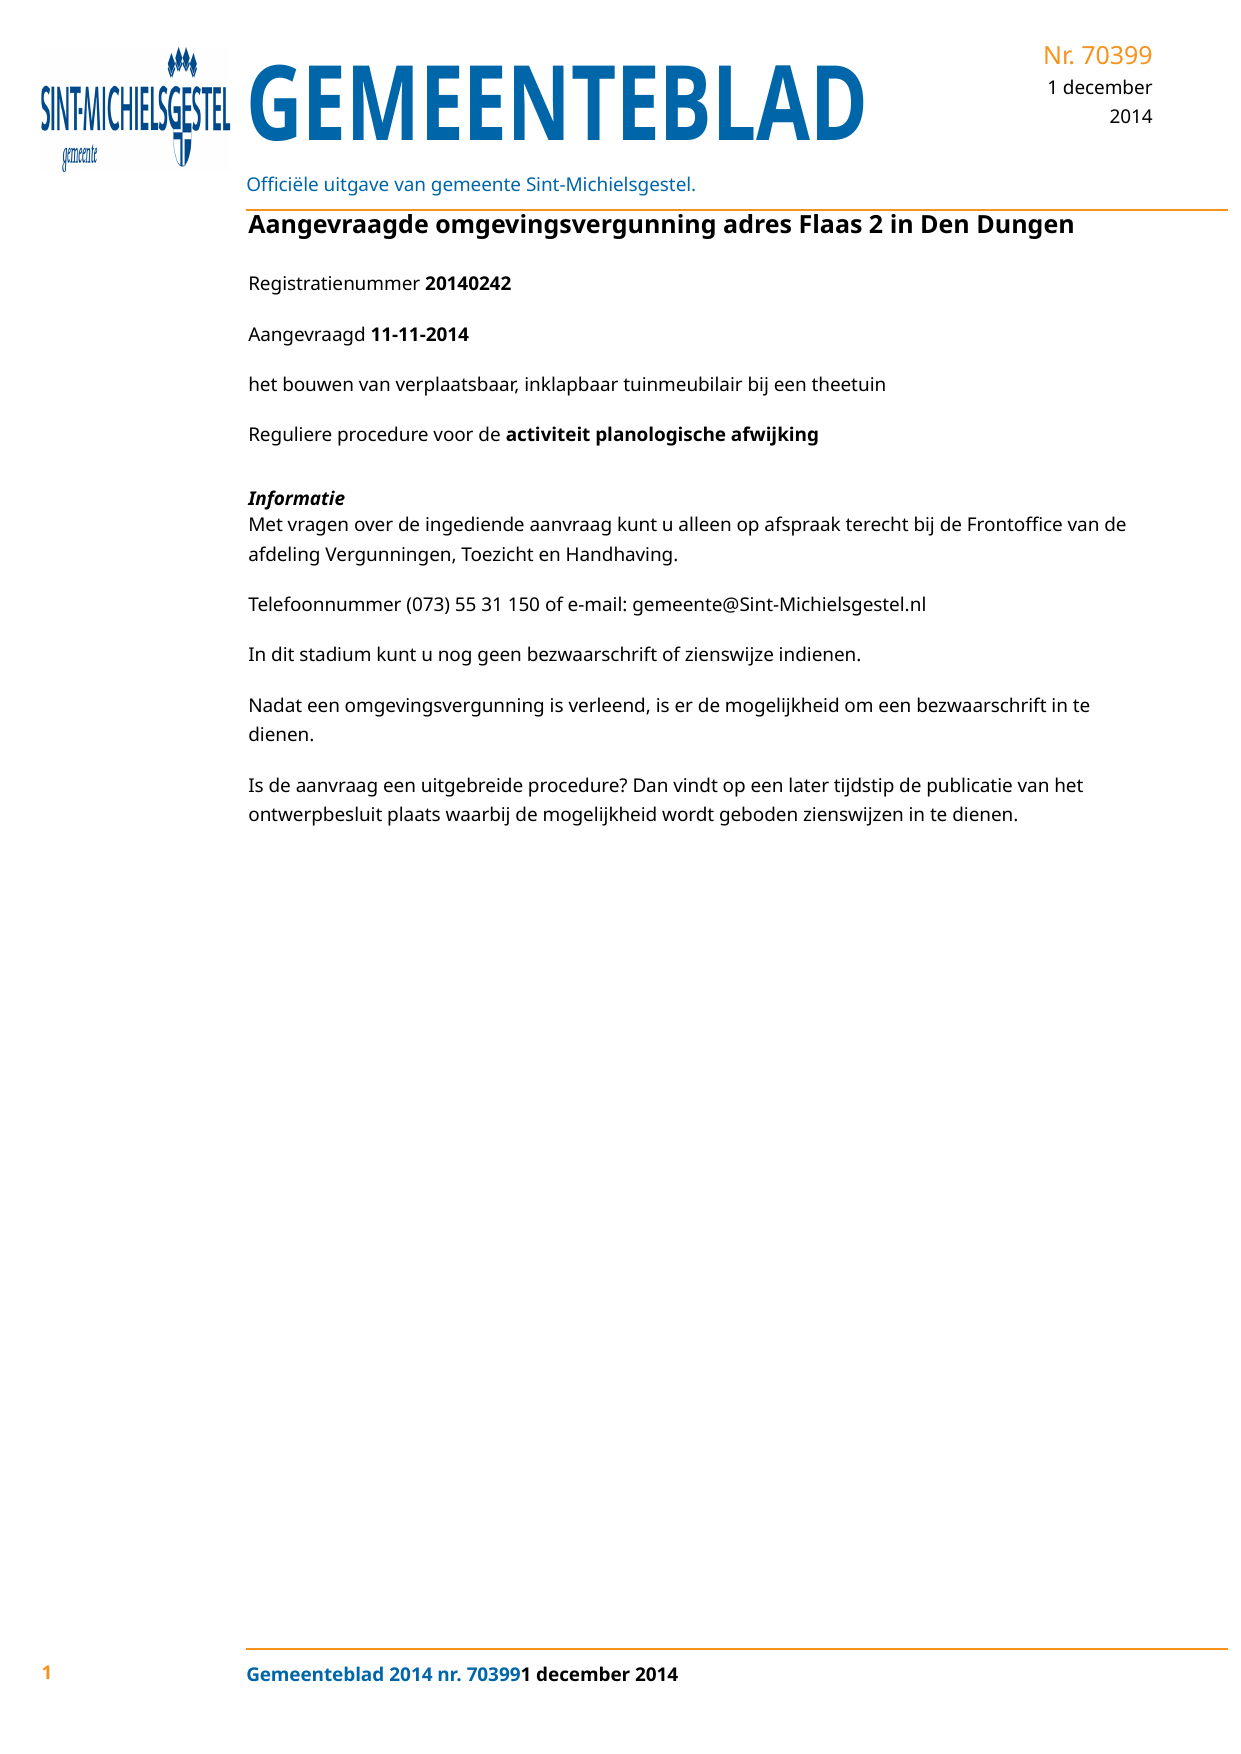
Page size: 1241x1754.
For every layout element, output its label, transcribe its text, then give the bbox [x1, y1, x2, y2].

text Registratienummer 20140242 [248, 270, 1152, 296]
text Informatie [248, 486, 1152, 511]
text Telefoonnummer (073) 55 31 150 of e-mail: gemeente@Sint-Michielsgestel.nl [248, 591, 1152, 617]
text Is de aanvraag een uitgebreide procedure? Dan vindt op een later tijdstip de publicatie van het ontwerpbesluit plaats waarbij de mogelijkheid wordt geboden zienswijzen in te dienen. [248, 772, 1152, 827]
text Aangevraagd 11-11-2014 [248, 321, 1152, 346]
text Nadat een omgevingsvergunning is verleend, is er de mogelijkheid om een bezwaarschrift in te dienen. [248, 692, 1152, 747]
text Met vragen over de ingediende aanvraag kunt u alleen op afspraak terecht bij de Frontoffice van de afdeling Vergunningen, Toezicht en Handhaving. [248, 511, 1152, 567]
text Reguliere procedure voor de activiteit planologische afwijking [248, 422, 1152, 447]
text het bouwen van verplaatsbaar, inklapbaar tuinmeubilair bij een theetuin [248, 371, 1152, 397]
picture [41, 47, 231, 172]
text Aangevraagde omgevingsvergunning adres Flaas 2 in Den Dungen [248, 211, 1152, 241]
text In dit stadium kunt u nog geen bezwaarschrift of zienswijze indienen. [248, 642, 1152, 667]
